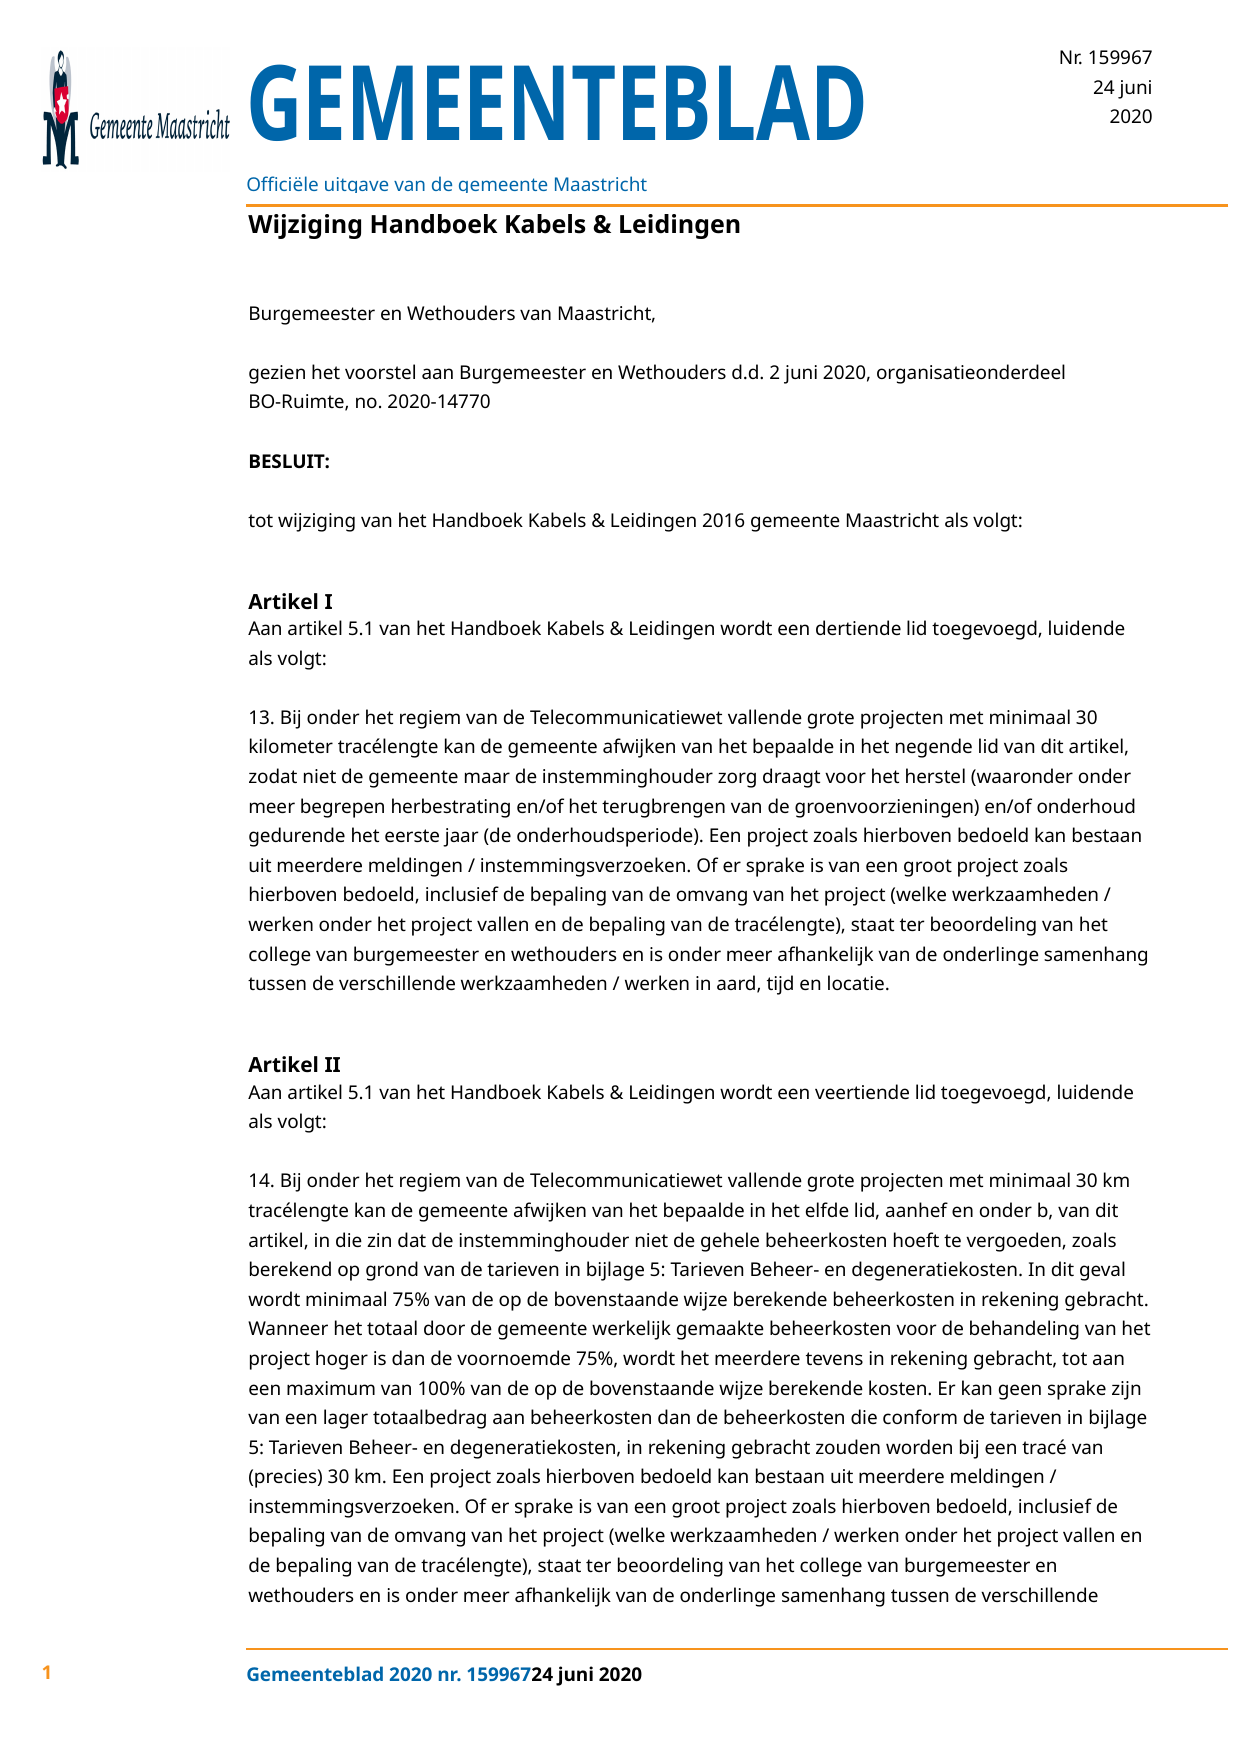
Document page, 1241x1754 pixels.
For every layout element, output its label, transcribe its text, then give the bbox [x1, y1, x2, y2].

text Artikel II [248, 1050, 1152, 1079]
text gezien het voorstel aan Burgemeester en Wethouders d.d. 2 juni 2020, organisatieonderdeel [248, 359, 1152, 385]
text Artikel I [248, 587, 1152, 615]
picture [41, 47, 231, 172]
text BESLUIT: [248, 448, 1152, 473]
text BO-Ruimte, no. 2020-14770 [248, 389, 1152, 414]
text Burgemeester en Wethouders van Maastricht, [248, 300, 1152, 326]
text Aan artikel 5.1 van het Handboek Kabels & Leidingen wordt een veertiende lid toegevoegd, luidende als volgt: [248, 1079, 1152, 1134]
text Wijziging Handboek Kabels & Leidingen [248, 207, 1152, 241]
text tot wijziging van het Handboek Kabels & Leidingen 2016 gemeente Maastricht als volgt: [248, 507, 1152, 533]
text 13. Bij onder het regiem van de Telecommunicatiewet vallende grote projecten met minimaal 30 kilometer tracélengte kan de gemeente afwijken van het bepaalde in het negende lid van dit artikel, zodat niet de gemeente maar de instemminghouder zorg draagt voor het herstel (waaronder onder meer begrepen herbestrating en/of het terugbrengen van de groenvoorzieningen) en/of onderhoud gedurende het eerste jaar (de onderhoudsperiode). Een project zoals hierboven bedoeld kan bestaan uit meerdere meldingen / instemmingsverzoeken. Of er sprake is van een groot project zoals hierboven bedoeld, inclusief de bepaling van de omvang van het project (welke werkzaamheden / werken onder het project vallen en de bepaling van de tracélengte), staat ter beoordeling van het college van burgemeester en wethouders en is onder meer afhankelijk van de onderlinge samenhang tussen de verschillende werkzaamheden / werken in aard, tijd en locatie. [248, 704, 1152, 996]
text 14. Bij onder het regiem van de Telecommunicatiewet vallende grote projecten met minimaal 30 km tracélengte kan de gemeente afwijken van het bepaalde in het elfde lid, aanhef en onder b, van dit artikel, in die zin dat de instemminghouder niet de gehele beheerkosten hoeft te vergoeden, zoals berekend op grond van de tarieven in bijlage 5: Tarieven Beheer- en degeneratiekosten. In dit geval wordt minimaal 75% van de op de bovenstaande wijze berekende beheerkosten in rekening gebracht. Wanneer het totaal door de gemeente werkelijk gemaakte beheerkosten voor de behandeling van het project hoger is dan de voornoemde 75%, wordt het meerdere tevens in rekening gebracht, tot aan een maximum van 100% van de op de bovenstaande wijze berekende kosten. Er kan geen sprake zijn van een lager totaalbedrag aan beheerkosten dan de beheerkosten die conform de tarieven in bijlage 5: Tarieven Beheer- en degeneratiekosten, in rekening gebracht zouden worden bij een tracé van (precies) 30 km. Een project zoals hierboven bedoeld kan bestaan uit meerdere meldingen / instemmingsverzoeken. Of er sprake is van een groot project zoals hierboven bedoeld, inclusief de bepaling van de omvang van het project (welke werkzaamheden / werken onder het project vallen en de bepaling van de tracélengte), staat ter beoordeling van het college van burgemeester en wethouders en is onder meer afhankelijk van de onderlinge samenhang tussen de verschillende [248, 1168, 1152, 1607]
text Aan artikel 5.1 van het Handboek Kabels & Leidingen wordt een dertiende lid toegevoegd, luidende als volgt: [248, 615, 1152, 671]
